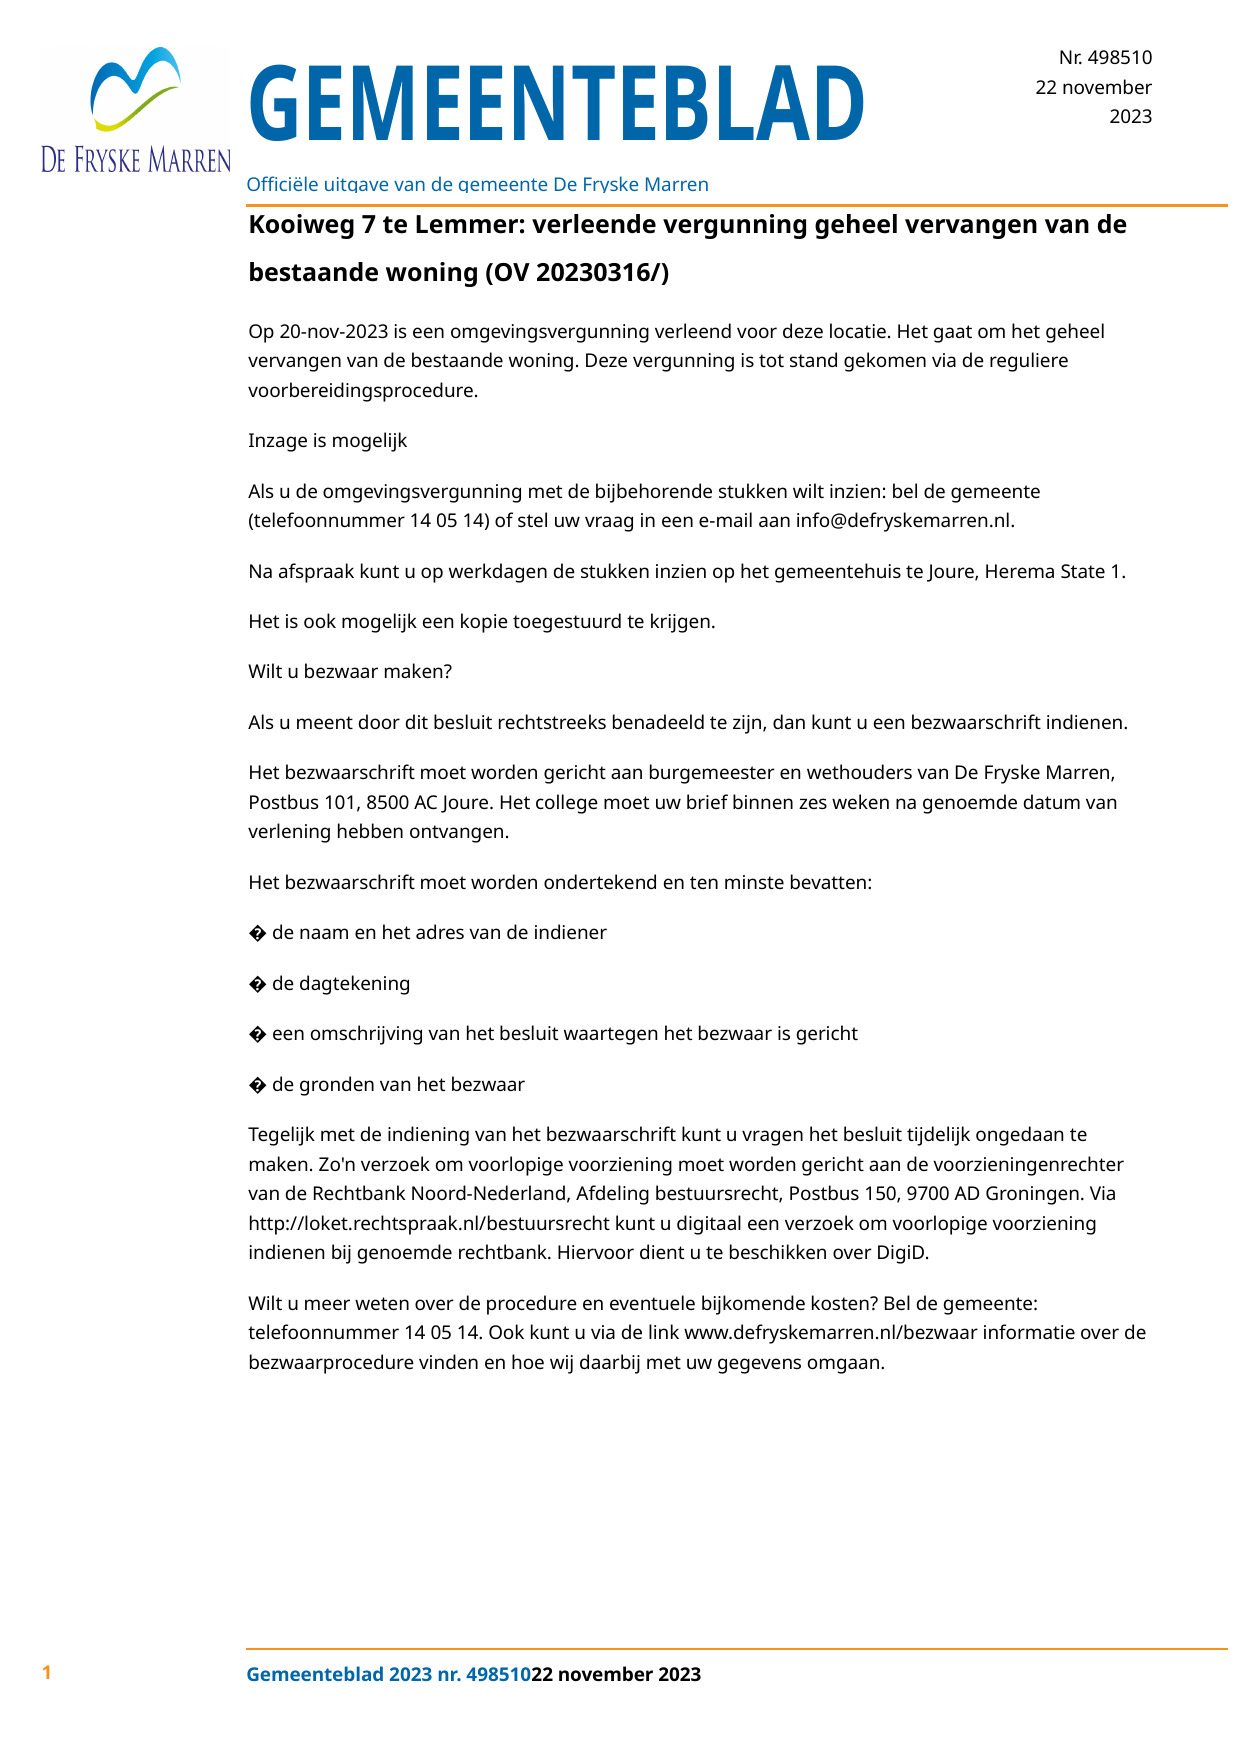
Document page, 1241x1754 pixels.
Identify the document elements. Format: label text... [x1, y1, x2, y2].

text Wilt u meer weten over de procedure en eventuele bijkomende kosten? Bel de gemeente: telefoonnummer 14 05 14. Ook kunt u via de link www.defryskemarren.nl/bezwaar informatie over de bezwaarprocedure vinden en hoe wij daarbij met uw gegevens omgaan. [248, 1290, 1152, 1375]
text Het bezwaarschrift moet worden ondertekend en ten minste bevatten: [248, 869, 1152, 895]
text Inzage is mogelijk [248, 427, 1152, 453]
text Op 20-nov-2023 is een omgevingsvergunning verleend voor deze locatie. Het gaat om het geheel vervangen van de bestaande woning. Deze vergunning is tot stand gekomen via de reguliere voorbereidingsprocedure. [248, 318, 1152, 403]
text � een omschrijving van het besluit waartegen het bezwaar is gericht [248, 1020, 1152, 1046]
picture [41, 47, 231, 172]
text Tegelijk met de indiening van het bezwaarschrift kunt u vragen het besluit tijdelijk ongedaan te maken. Zo'n verzoek om voorlopige voorziening moet worden gericht aan de voorzieningenrechter van de Rechtbank Noord-Nederland, Afdeling bestuursrecht, Postbus 150, 9700 AD Groningen. Via http://loket.rechtspraak.nl/bestuursrecht kunt u digitaal een verzoek om voorlopige voorziening indienen bij genoemde rechtbank. Hiervoor dient u te beschikken over DigiD. [248, 1121, 1152, 1265]
text Kooiweg 7 te Lemmer: verleende vergunning geheel vervangen van de bestaande woning (OV 20230316/) [248, 207, 1152, 288]
text Het is ook mogelijk een kopie toegestuurd te krijgen. [248, 608, 1152, 634]
text Wilt u bezwaar maken? [248, 659, 1152, 684]
text � de dagtekening [248, 970, 1152, 996]
text Na afspraak kunt u op werkdagen de stukken inzien op het gemeentehuis te Joure, Herema State 1. [248, 558, 1152, 584]
text � de gronden van het bezwaar [248, 1071, 1152, 1097]
text Als u meent door dit besluit rechtstreeks benadeeld te zijn, dan kunt u een bezwaarschrift indienen. [248, 709, 1152, 735]
text � de naam en het adres van de indiener [248, 919, 1152, 945]
text Als u de omgevingsvergunning met de bijbehorende stukken wilt inzien: bel de gemeente (telefoonnummer 14 05 14) of stel uw vraag in een e-mail aan info@defryskemarren.nl. [248, 478, 1152, 533]
text Het bezwaarschrift moet worden gericht aan burgemeester en wethouders van De Fryske Marren, Postbus 101, 8500 AC Joure. Het college moet uw brief binnen zes weken na genoemde datum van verlening hebben ontvangen. [248, 759, 1152, 844]
